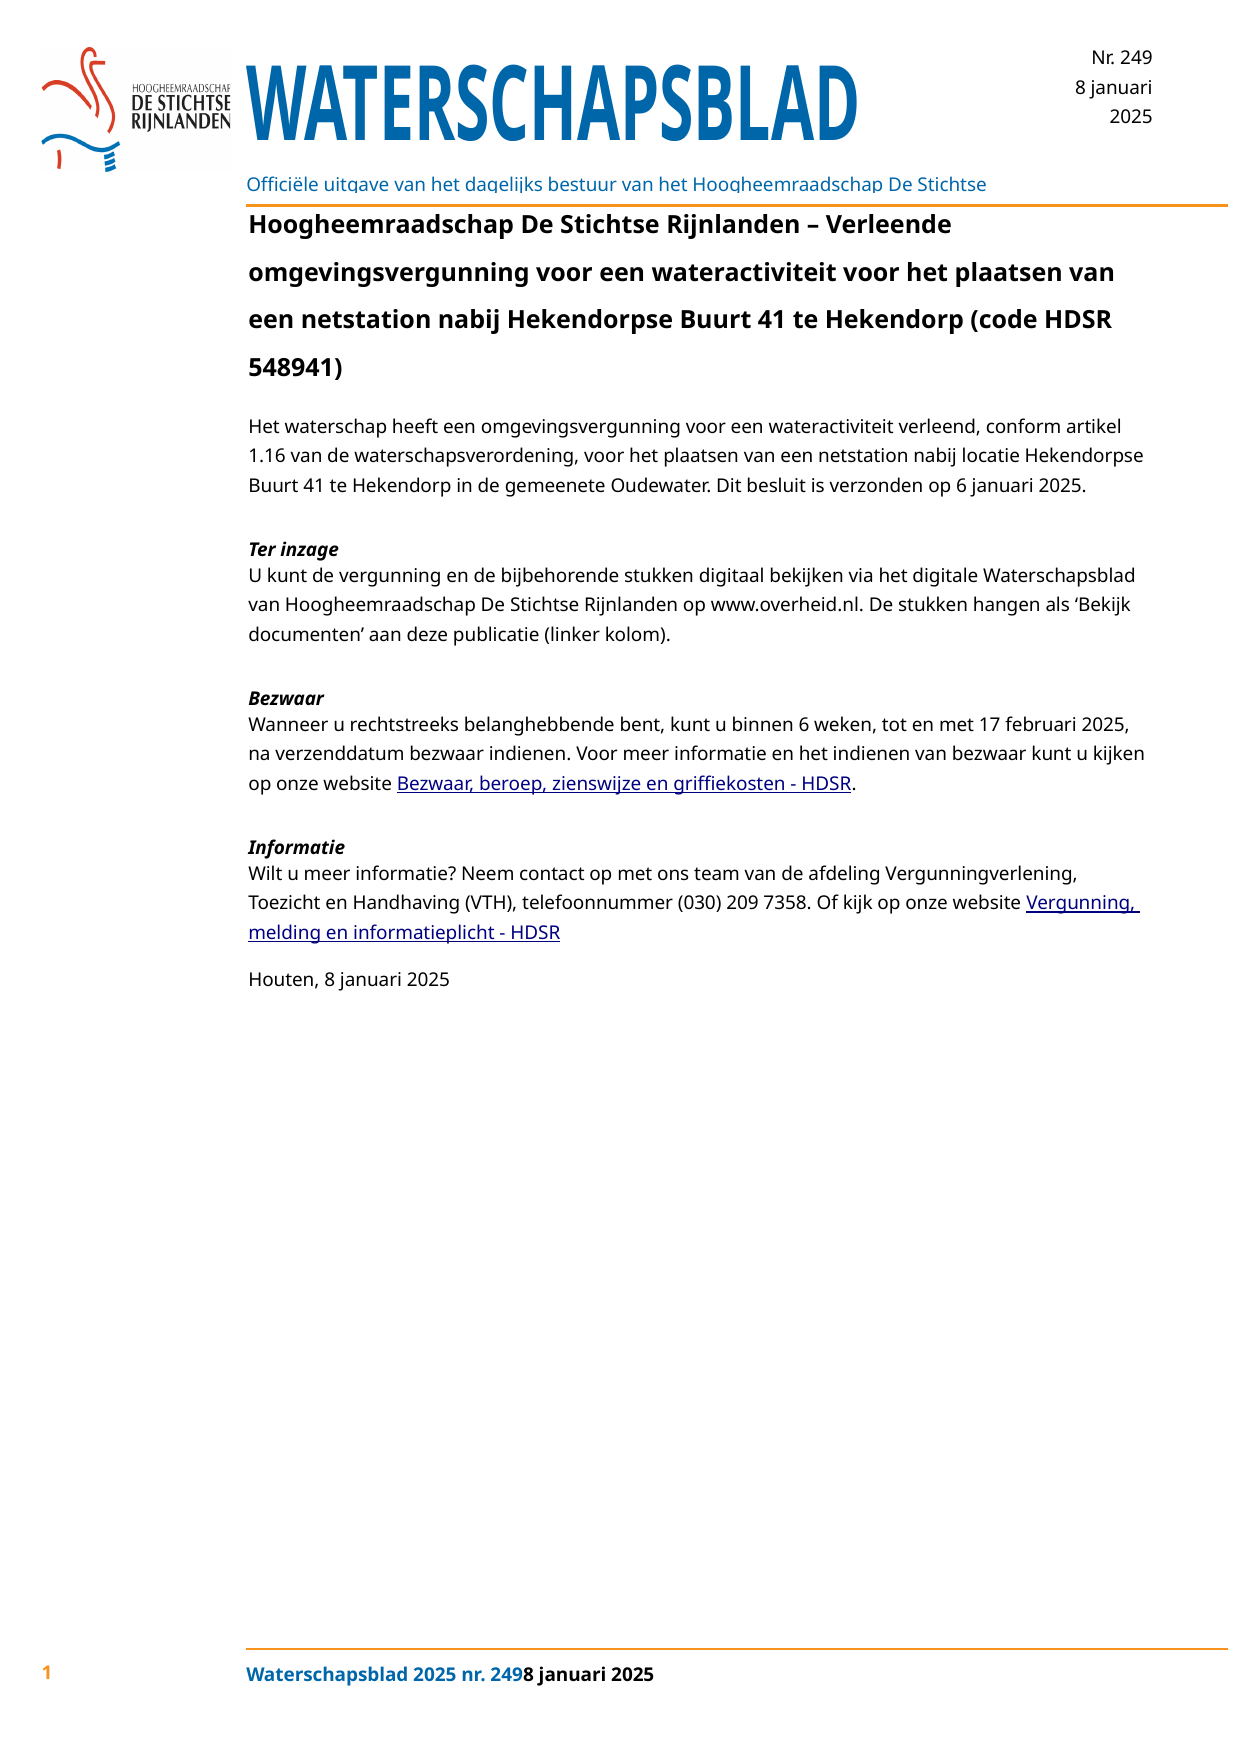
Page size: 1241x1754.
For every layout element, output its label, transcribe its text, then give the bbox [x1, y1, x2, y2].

text Wilt u meer informatie? Neem contact op met ons team van de afdeling Vergunningverlening, Toezicht en Handhaving (VTH), telefoonnummer (030) 209 7358. Of kijk op onze website Vergunning, melding en informatieplicht - HDSR [248, 860, 1152, 944]
text Het waterschap heeft een omgevingsvergunning voor een wateractiviteit verleend, conform artikel 1.16 van de waterschapsverordening, voor het plaatsen van een netstation nabij locatie Hekendorpse Buurt 41 te Hekendorp in de gemeenete Oudewater. Dit besluit is verzonden op 6 januari 2025. [248, 413, 1152, 498]
text Wanneer u rechtstreeks belanghebbende bent, kunt u binnen 6 weken, tot en met 17 februari 2025, na verzenddatum bezwaar indienen. Voor meer informatie en het indienen van bezwaar kunt u kijken op onze website Bezwaar, beroep, zienswijze en griffiekosten - HDSR. [248, 711, 1152, 796]
text Bezwaar [248, 685, 1152, 711]
text Hoogheemraadschap De Stichtse Rijnlanden – Verleende omgevingsvergunning voor een wateractiviteit voor het plaatsen van een netstation nabij Hekendorpse Buurt 41 te Hekendorp (code HDSR 548941) [248, 207, 1152, 384]
text Informatie [248, 834, 1152, 860]
text Ter inzage [248, 536, 1152, 562]
text Houten, 8 januari 2025 [248, 967, 1152, 992]
picture [41, 47, 231, 172]
text U kunt de vergunning en de bijbehorende stukken digitaal bekijken via het digitale Waterschapsblad van Hoogheemraadschap De Stichtse Rijnlanden op www.overheid.nl. De stukken hangen als ‘Bekijk documenten’ aan deze publicatie (linker kolom). [248, 562, 1152, 647]
